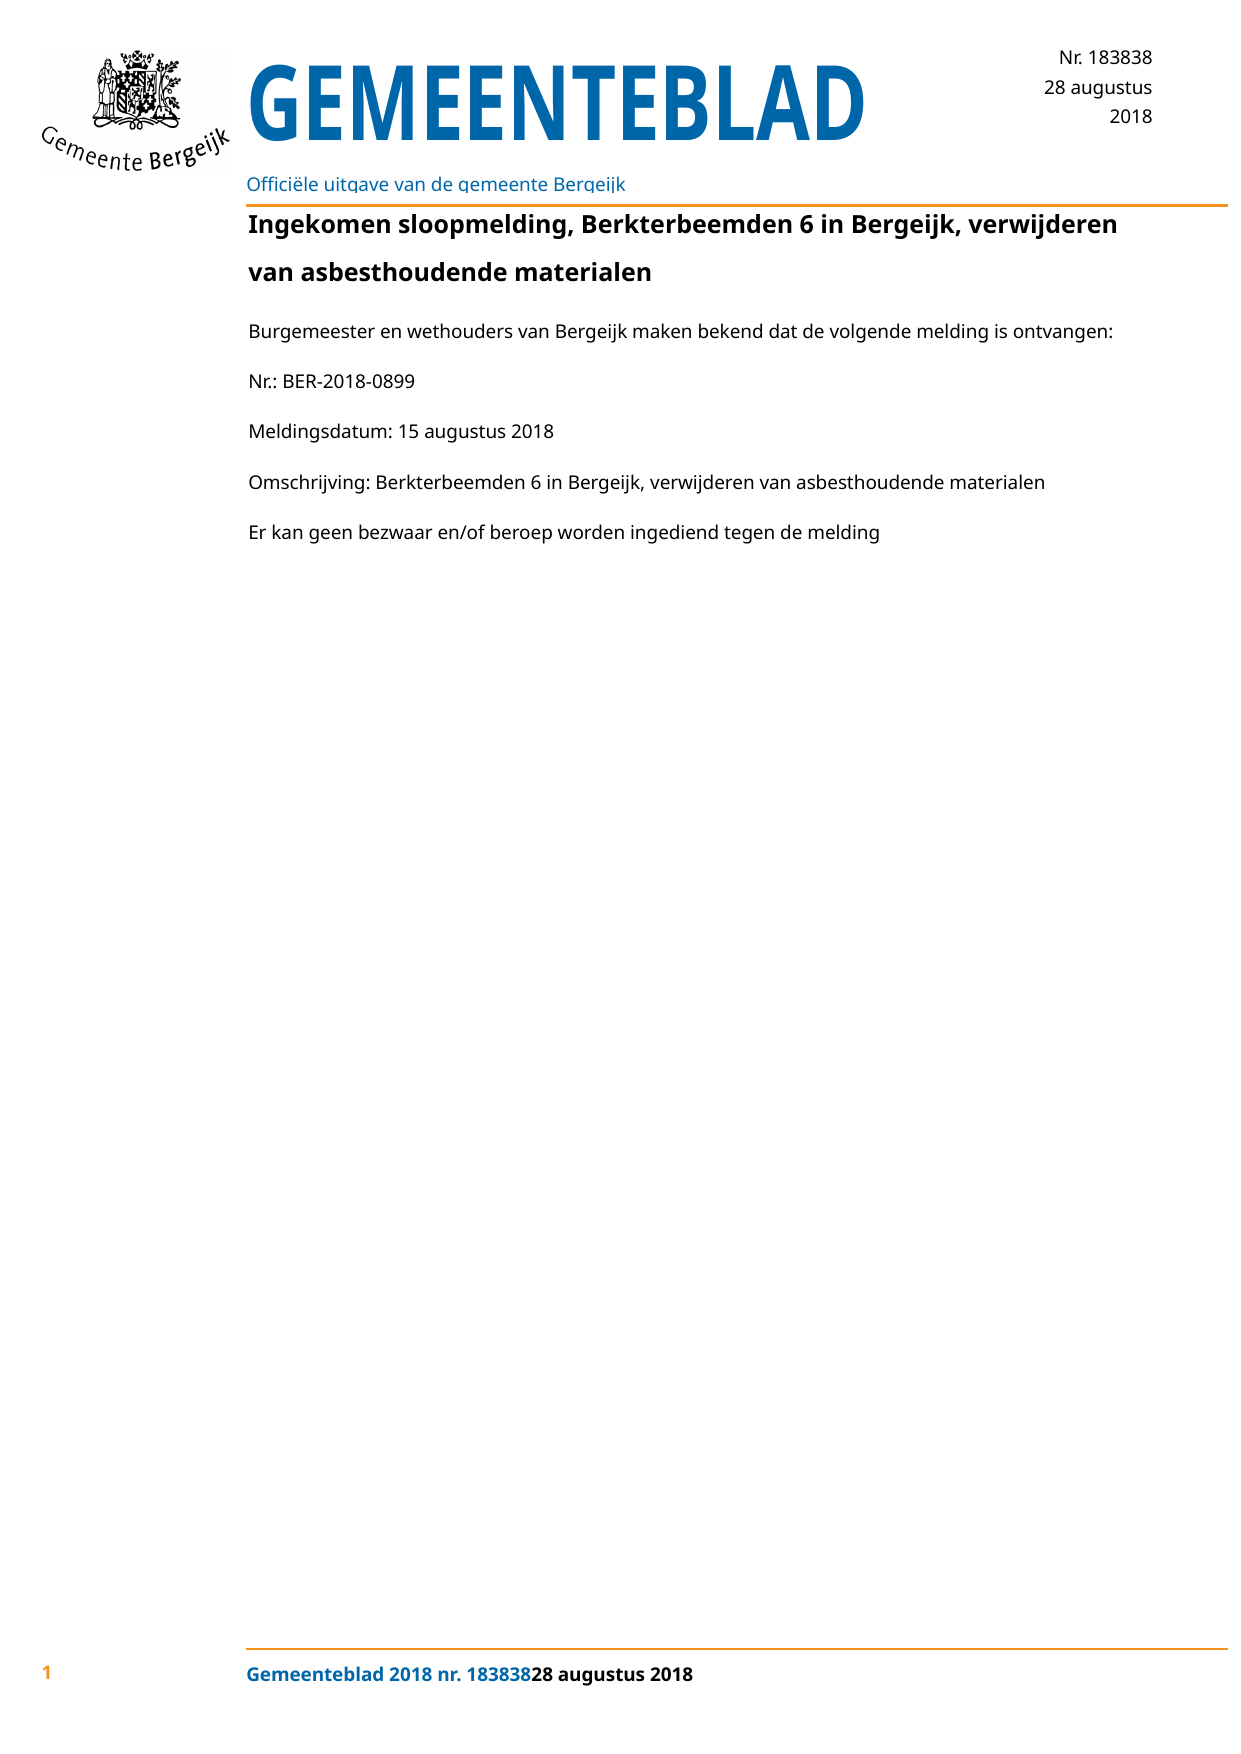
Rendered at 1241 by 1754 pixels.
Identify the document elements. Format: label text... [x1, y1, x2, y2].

text Er kan geen bezwaar en/of beroep worden ingediend tegen de melding [248, 519, 1152, 545]
text Omschrijving: Berkterbeemden 6 in Bergeijk, verwijderen van asbesthoudende materialen [248, 469, 1152, 495]
text Burgemeester en wethouders van Bergeijk maken bekend dat de volgende melding is ontvangen: [248, 318, 1152, 344]
text Ingekomen sloopmelding, Berkterbeemden 6 in Bergeijk, verwijderen van asbesthoudende materialen [248, 207, 1152, 288]
text Meldingsdatum: 15 augustus 2018 [248, 419, 1152, 444]
text Nr.: BER-2018-0899 [248, 368, 1152, 394]
picture [41, 47, 231, 172]
